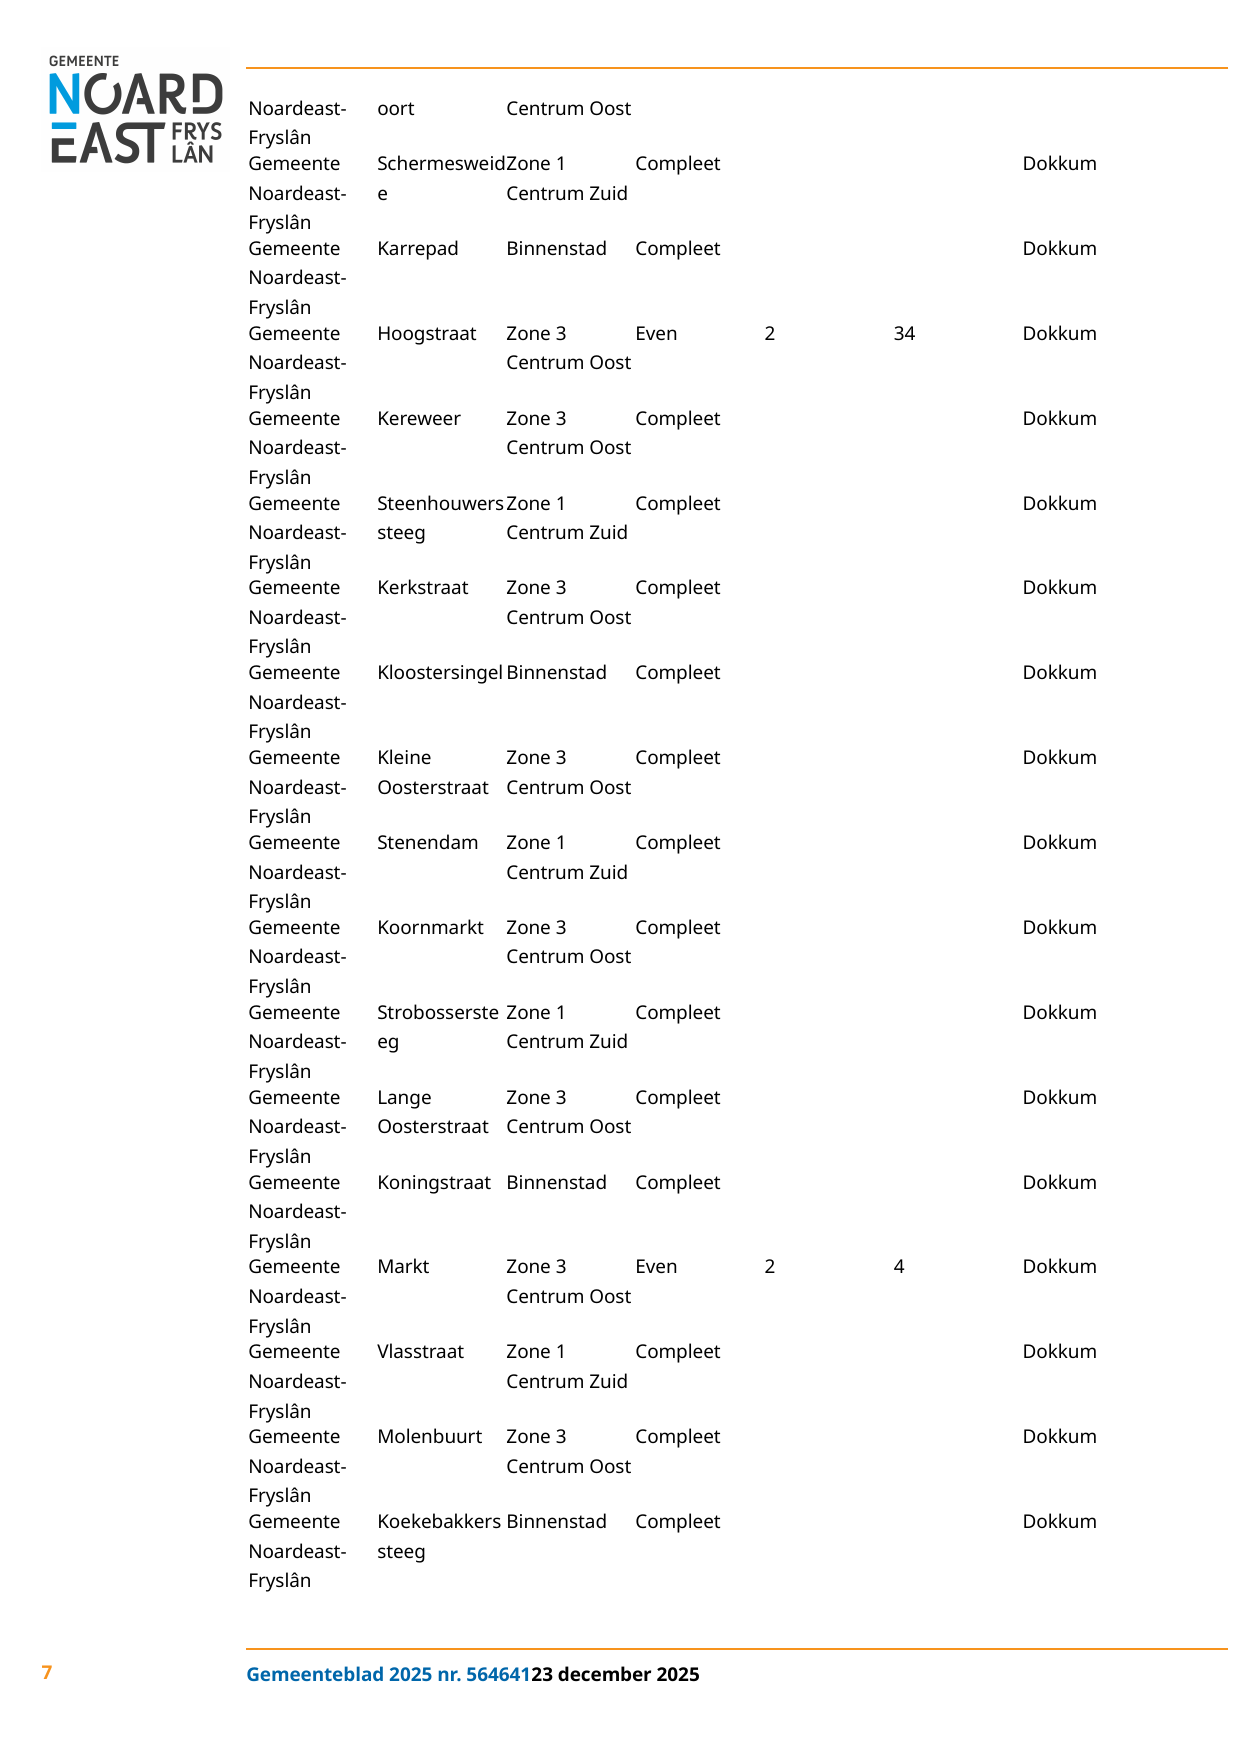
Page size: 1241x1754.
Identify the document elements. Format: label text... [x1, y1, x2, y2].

table_cell Gemeente Noardeast-Fryslân [248, 1509, 377, 1593]
table_cell Gemeente Noardeast-Fryslân [248, 829, 377, 914]
table_cell Dokkum [1023, 490, 1152, 574]
table_cell Compleet [635, 1424, 764, 1508]
table_cell [894, 235, 1022, 320]
table_cell [894, 1509, 1022, 1593]
table_cell [894, 1339, 1022, 1423]
table_cell Compleet [635, 660, 764, 744]
table_cell [764, 1424, 893, 1508]
table_cell Gemeente Noardeast-Fryslân [248, 405, 377, 490]
table_cell Binnenstad [506, 235, 635, 320]
table_cell [764, 95, 893, 150]
table_cell Dokkum [1023, 235, 1152, 320]
table_cell Compleet [635, 575, 764, 659]
table_cell [894, 914, 1022, 999]
table_cell [764, 744, 893, 829]
table_cell [894, 1169, 1022, 1254]
table_cell Zone 3 Centrum Oost [506, 320, 635, 405]
table_cell [764, 1169, 893, 1254]
table_cell Dokkum [1023, 320, 1152, 405]
table_cell [1023, 95, 1152, 150]
table_cell Hoogstraat [377, 320, 506, 405]
table_cell Dokkum [1023, 1169, 1152, 1254]
table_cell Steenhouwerssteeg [377, 490, 506, 574]
table_cell 2 [764, 320, 893, 405]
table_cell [894, 660, 1022, 744]
table_cell Zone 1 Centrum Zuid [506, 150, 635, 235]
table_cell [894, 999, 1022, 1084]
table_cell Dokkum [1023, 744, 1152, 829]
table_cell Zone 3 Centrum Oost [506, 914, 635, 999]
table_cell [764, 1509, 893, 1593]
table_cell Binnenstad [506, 660, 635, 744]
table_cell [894, 405, 1022, 490]
table_cell [635, 95, 764, 150]
table_cell Dokkum [1023, 575, 1152, 659]
table_cell Centrum Oost [506, 95, 635, 150]
table_cell Gemeente Noardeast-Fryslân [248, 490, 377, 574]
table_cell Dokkum [1023, 405, 1152, 490]
table_cell Koornmarkt [377, 914, 506, 999]
picture [41, 47, 231, 172]
table_cell Strobossersteeg [377, 999, 506, 1084]
table_cell Kloostersingel [377, 660, 506, 744]
table_cell Compleet [635, 1339, 764, 1423]
table_cell Binnenstad [506, 1509, 635, 1593]
table_cell Compleet [635, 829, 764, 914]
table_cell Gemeente Noardeast-Fryslân [248, 1169, 377, 1254]
table_cell Even [635, 1254, 764, 1339]
table_cell [764, 999, 893, 1084]
table_cell Gemeente Noardeast-Fryslân [248, 1339, 377, 1423]
table_cell 4 [894, 1254, 1022, 1339]
table_cell Dokkum [1023, 150, 1152, 235]
table_cell Compleet [635, 1509, 764, 1593]
table_cell Compleet [635, 1169, 764, 1254]
table_cell Gemeente Noardeast-Fryslân [248, 235, 377, 320]
table_cell Gemeente Noardeast-Fryslân [248, 150, 377, 235]
table_cell Schermesweide [377, 150, 506, 235]
table_cell Zone 3 Centrum Oost [506, 405, 635, 490]
table_cell Gemeente Noardeast-Fryslân [248, 1424, 377, 1508]
table_cell Vlasstraat [377, 1339, 506, 1423]
table_cell Kerkstraat [377, 575, 506, 659]
table_cell Zone 1 Centrum Zuid [506, 999, 635, 1084]
table_cell Zone 1 Centrum Zuid [506, 1339, 635, 1423]
table_cell Zone 3 Centrum Oost [506, 1424, 635, 1508]
table_cell [894, 95, 1022, 150]
table_cell [764, 575, 893, 659]
table_cell [894, 575, 1022, 659]
table_cell 34 [894, 320, 1022, 405]
table_cell 2 [764, 1254, 893, 1339]
table_cell Compleet [635, 490, 764, 574]
table_cell Lange Oosterstraat [377, 1084, 506, 1169]
table_cell Dokkum [1023, 999, 1152, 1084]
table_cell Gemeente Noardeast-Fryslân [248, 744, 377, 829]
table_cell Zone 3 Centrum Oost [506, 744, 635, 829]
table_cell Binnenstad [506, 1169, 635, 1254]
table_cell oort [377, 95, 506, 150]
table_cell [894, 150, 1022, 235]
table_cell Zone 1 Centrum Zuid [506, 490, 635, 574]
table_cell Compleet [635, 999, 764, 1084]
table_cell Compleet [635, 150, 764, 235]
table_cell Dokkum [1023, 829, 1152, 914]
table_cell Kereweer [377, 405, 506, 490]
table_cell Koekebakkerssteeg [377, 1509, 506, 1593]
table_cell [894, 829, 1022, 914]
table_cell Dokkum [1023, 1254, 1152, 1339]
table_cell Molenbuurt [377, 1424, 506, 1508]
table_cell [764, 1084, 893, 1169]
table_cell Zone 3 Centrum Oost [506, 575, 635, 659]
table_cell Gemeente Noardeast-Fryslân [248, 660, 377, 744]
table_cell Dokkum [1023, 1339, 1152, 1423]
table_cell [764, 150, 893, 235]
table_cell Compleet [635, 235, 764, 320]
table_cell Compleet [635, 1084, 764, 1169]
table_cell [764, 405, 893, 490]
table_cell Kleine Oosterstraat [377, 744, 506, 829]
table_cell Dokkum [1023, 1424, 1152, 1508]
table_cell [764, 235, 893, 320]
table_cell [894, 490, 1022, 574]
table_cell Even [635, 320, 764, 405]
table_cell Dokkum [1023, 1509, 1152, 1593]
table_cell Dokkum [1023, 914, 1152, 999]
table_cell [764, 490, 893, 574]
table_cell Karrepad [377, 235, 506, 320]
table_cell Gemeente Noardeast-Fryslân [248, 914, 377, 999]
table_cell Stenendam [377, 829, 506, 914]
table_cell Compleet [635, 405, 764, 490]
table_cell [764, 829, 893, 914]
table_cell Zone 3 Centrum Oost [506, 1254, 635, 1339]
table_cell [894, 744, 1022, 829]
table_cell Gemeente Noardeast-Fryslân [248, 575, 377, 659]
table_cell Compleet [635, 744, 764, 829]
table_cell Koningstraat [377, 1169, 506, 1254]
table_cell Dokkum [1023, 1084, 1152, 1169]
table_cell [764, 660, 893, 744]
table_cell [764, 1339, 893, 1423]
table_cell Zone 1 Centrum Zuid [506, 829, 635, 914]
table_cell Compleet [635, 914, 764, 999]
table_cell Noardeast-Fryslân [248, 95, 377, 150]
table_cell Gemeente Noardeast-Fryslân [248, 1254, 377, 1339]
table_cell Gemeente Noardeast-Fryslân [248, 999, 377, 1084]
table_cell Gemeente Noardeast-Fryslân [248, 1084, 377, 1169]
table_cell [894, 1084, 1022, 1169]
table_cell Gemeente Noardeast-Fryslân [248, 320, 377, 405]
table_cell [764, 914, 893, 999]
table_cell Markt [377, 1254, 506, 1339]
table_cell Zone 3 Centrum Oost [506, 1084, 635, 1169]
table_cell Dokkum [1023, 660, 1152, 744]
table_cell [894, 1424, 1022, 1508]
